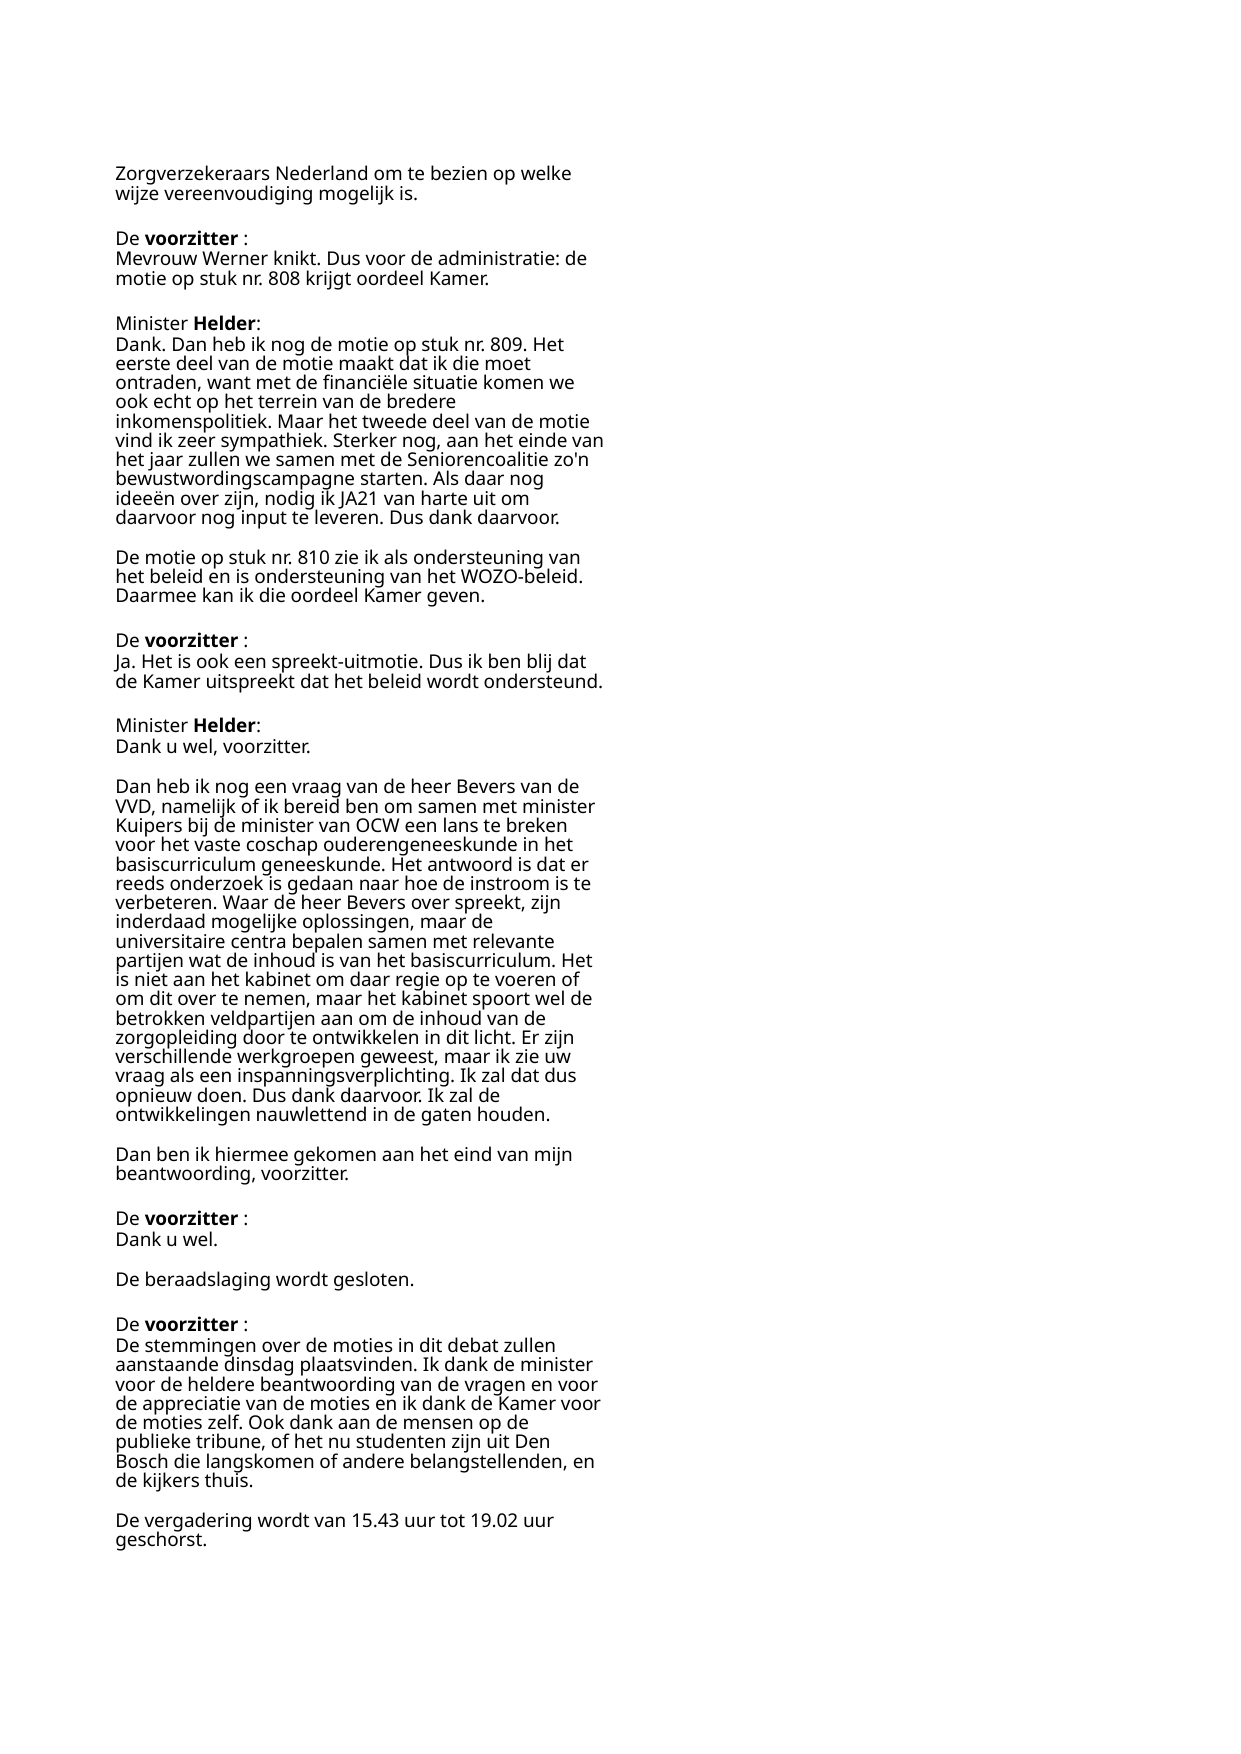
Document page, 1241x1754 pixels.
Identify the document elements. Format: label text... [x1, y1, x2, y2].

text De voorzitter : [115, 225, 605, 250]
text De stemmingen over de moties in dit debat zullen aanstaande dinsdag plaatsvinden. Ik dank de minister voor de heldere beantwoording van de vragen en voor de appreciatie van de moties en ik dank de Kamer voor de moties zelf. Ook dank aan de mensen op de publieke tribune, of het nu studenten zijn uit Den Bosch die langskomen of andere belangstellenden, en de kijkers thuis. [115, 1337, 605, 1491]
text De voorzitter : [115, 628, 605, 653]
text Dank u wel, voorzitter. [115, 738, 605, 758]
text De vergadering wordt van 15.43 uur tot 19.02 uur geschorst. [115, 1512, 605, 1551]
text Dan heb ik nog een vraag van de heer Bevers van de VVD, namelijk of ik bereid ben om samen met minister Kuipers bij de minister van OCW een lans te breken voor het vaste coschap ouderengeneeskunde in het basiscurriculum geneeskunde. Het antwoord is dat er reeds onderzoek is gedaan naar hoe de instroom is te verbeteren. Waar de heer Bevers over spreekt, zijn inderdaad mogelijke oplossingen, maar de universitaire centra bepalen samen met relevante partijen wat de inhoud is van het basiscurriculum. Het is niet aan het kabinet om daar regie op te voeren of om dit over te nemen, maar het kabinet spoort wel de betrokken veldpartijen aan om de inhoud van de zorgopleiding door te ontwikkelen in dit licht. Er zijn verschillende werkgroepen geweest, maar ik zie uw vraag als een inspanningsverplichting. Ik zal dat dus opnieuw doen. Dus dank daarvoor. Ik zal de ontwikkelingen nauwlettend in de gaten houden. [115, 778, 605, 1125]
text De voorzitter : [115, 1205, 605, 1231]
text Minister Helder: [115, 310, 605, 336]
text Dan ben ik hiermee gekomen aan het eind van mijn beantwoording, voorzitter. [115, 1146, 605, 1184]
text Zorgverzekeraars Nederland om te bezien op welke wijze vereenvoudiging mogelijk is. [115, 165, 605, 204]
text De beraadslaging wordt gesloten. [115, 1271, 605, 1291]
text Dank u wel. [115, 1231, 605, 1250]
text De motie op stuk nr. 810 zie ik als ondersteuning van het beleid en is ondersteuning van het WOZO-beleid. Daarmee kan ik die oordeel Kamer geven. [115, 549, 605, 607]
text De voorzitter : [115, 1311, 605, 1337]
text Mevrouw Werner knikt. Dus voor de administratie: de motie op stuk nr. 808 krijgt oordeel Kamer. [115, 250, 605, 289]
text Ja. Het is ook een spreekt-uitmotie. Dus ik ben blij dat de Kamer uitspreekt dat het beleid wordt ondersteund. [115, 653, 605, 692]
text Minister Helder: [115, 713, 605, 738]
text Dank. Dan heb ik nog de motie op stuk nr. 809. Het eerste deel van de motie maakt dat ik die moet ontraden, want met de financiële situatie komen we ook echt op het terrein van de bredere inkomenspolitiek. Maar het tweede deel van de motie vind ik zeer sympathiek. Sterker nog, aan het einde van het jaar zullen we samen met de Seniorencoalitie zo'n bewustwordingscampagne starten. Als daar nog ideeën over zijn, nodig ik JA21 van harte uit om daarvoor nog input te leveren. Dus dank daarvoor. [115, 336, 605, 528]
